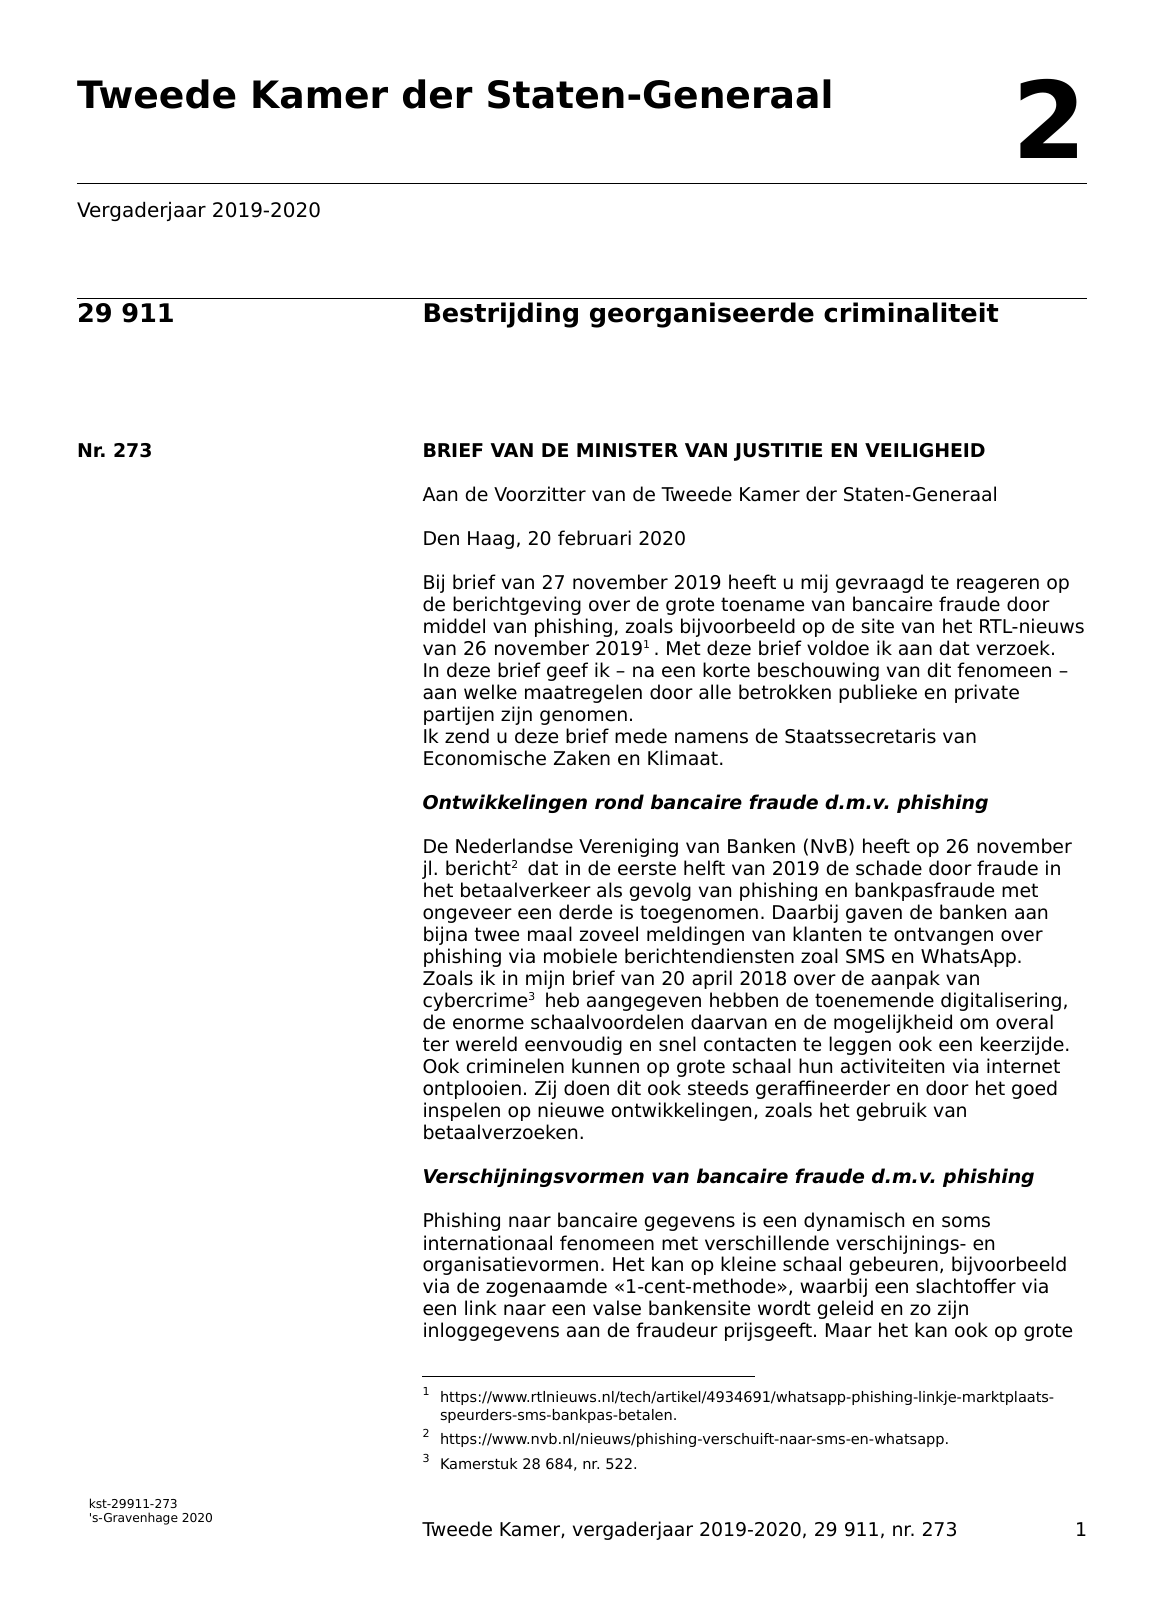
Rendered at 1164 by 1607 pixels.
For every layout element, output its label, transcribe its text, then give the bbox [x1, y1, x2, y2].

text Bij brief van 27 november 2019 heeft u mij gevraagd te reageren op de berichtgeving over de grote toename van bancaire fraude door middel van phishing, zoals bijvoorbeeld op de site van het RTL-nieuws van 26 november 2019. Met deze brief voldoe ik aan dat verzoek. [422, 572, 1087, 660]
table_header 2 [886, 59, 1087, 183]
subtitle 29 911 Bestrijding georganiseerde criminaliteit [77, 299, 1087, 329]
text 's-Gravenhage 2020 [88, 1511, 323, 1525]
text Den Haag, 20 februari 2020 [422, 528, 1087, 550]
text Phishing naar bancaire gegevens is een dynamisch en soms internationaal fenomeen met verschillende verschijnings- en organisatievormen. Het kan op kleine schaal gebeuren, bijvoorbeeld via de zogenaamde «1-cent-methode», waarbij een slachtoffer via een link naar een valse bankensite wordt geleid en zo zijn inloggegevens aan de fraudeur prijsgeeft. Maar het kan ook op grote [422, 1210, 1087, 1342]
text https://www.nvb.nl/nieuws/phishing-verschuift-naar-sms-en-whatsapp. [422, 1427, 1087, 1449]
table_cell Vergaderjaar 2019-2020 [77, 184, 1087, 298]
text De Nederlandse Vereniging van Banken (NvB) heeft op 26 november jl. bericht dat in de eerste helft van 2019 de schade door fraude in het betaalverkeer als gevolg van phishing en bankpasfraude met ongeveer een derde is toegenomen. Daarbij gaven de banken aan bijna twee maal zoveel meldingen van klanten te ontvangen over phishing via mobiele berichtendiensten zoal SMS en WhatsApp. [422, 836, 1087, 968]
text Kamerstuk 28 684, nr. 522. [422, 1452, 1087, 1474]
text Ik zend u deze brief mede namens de Staatssecretaris van Economische Zaken en Klimaat. [422, 726, 1087, 770]
text kst-29911-273 [88, 1497, 323, 1511]
subtitle Verschijningsvormen van bancaire fraude d.m.v. phishing [422, 1166, 1087, 1188]
text Aan de Voorzitter van de Tweede Kamer der Staten-Generaal [422, 484, 1087, 506]
text Zoals ik in mijn brief van 20 april 2018 over de aanpak van cybercrime heb aangegeven hebben de toenemende digitalisering, de enorme schaalvoordelen daarvan en de mogelijkheid om overal ter wereld eenvoudig en snel contacten te leggen ook een keerzijde. Ook criminelen kunnen op grote schaal hun activiteiten via internet ontplooien. Zij doen dit ook steeds geraffineerder en door het goed inspelen op nieuwe ontwikkelingen, zoals het gebruik van betaalverzoeken. [422, 968, 1087, 1144]
text In deze brief geef ik – na een korte beschouwing van dit fenomeen – aan welke maatregelen door alle betrokken publieke en private partijen zijn genomen. [422, 660, 1087, 726]
text https://www.rtlnieuws.nl/tech/artikel/4934691/whatsapp-phishing-linkje-marktplaats-speurders-sms-bankpas-betalen. [422, 1385, 1087, 1424]
table_header Tweede Kamer der Staten-Generaal [77, 59, 886, 183]
subtitle Ontwikkelingen rond bancaire fraude d.m.v. phishing [422, 792, 1087, 814]
subtitle Nr. 273 BRIEF VAN DE MINISTER VAN JUSTITIE EN VEILIGHEID [77, 440, 1087, 462]
